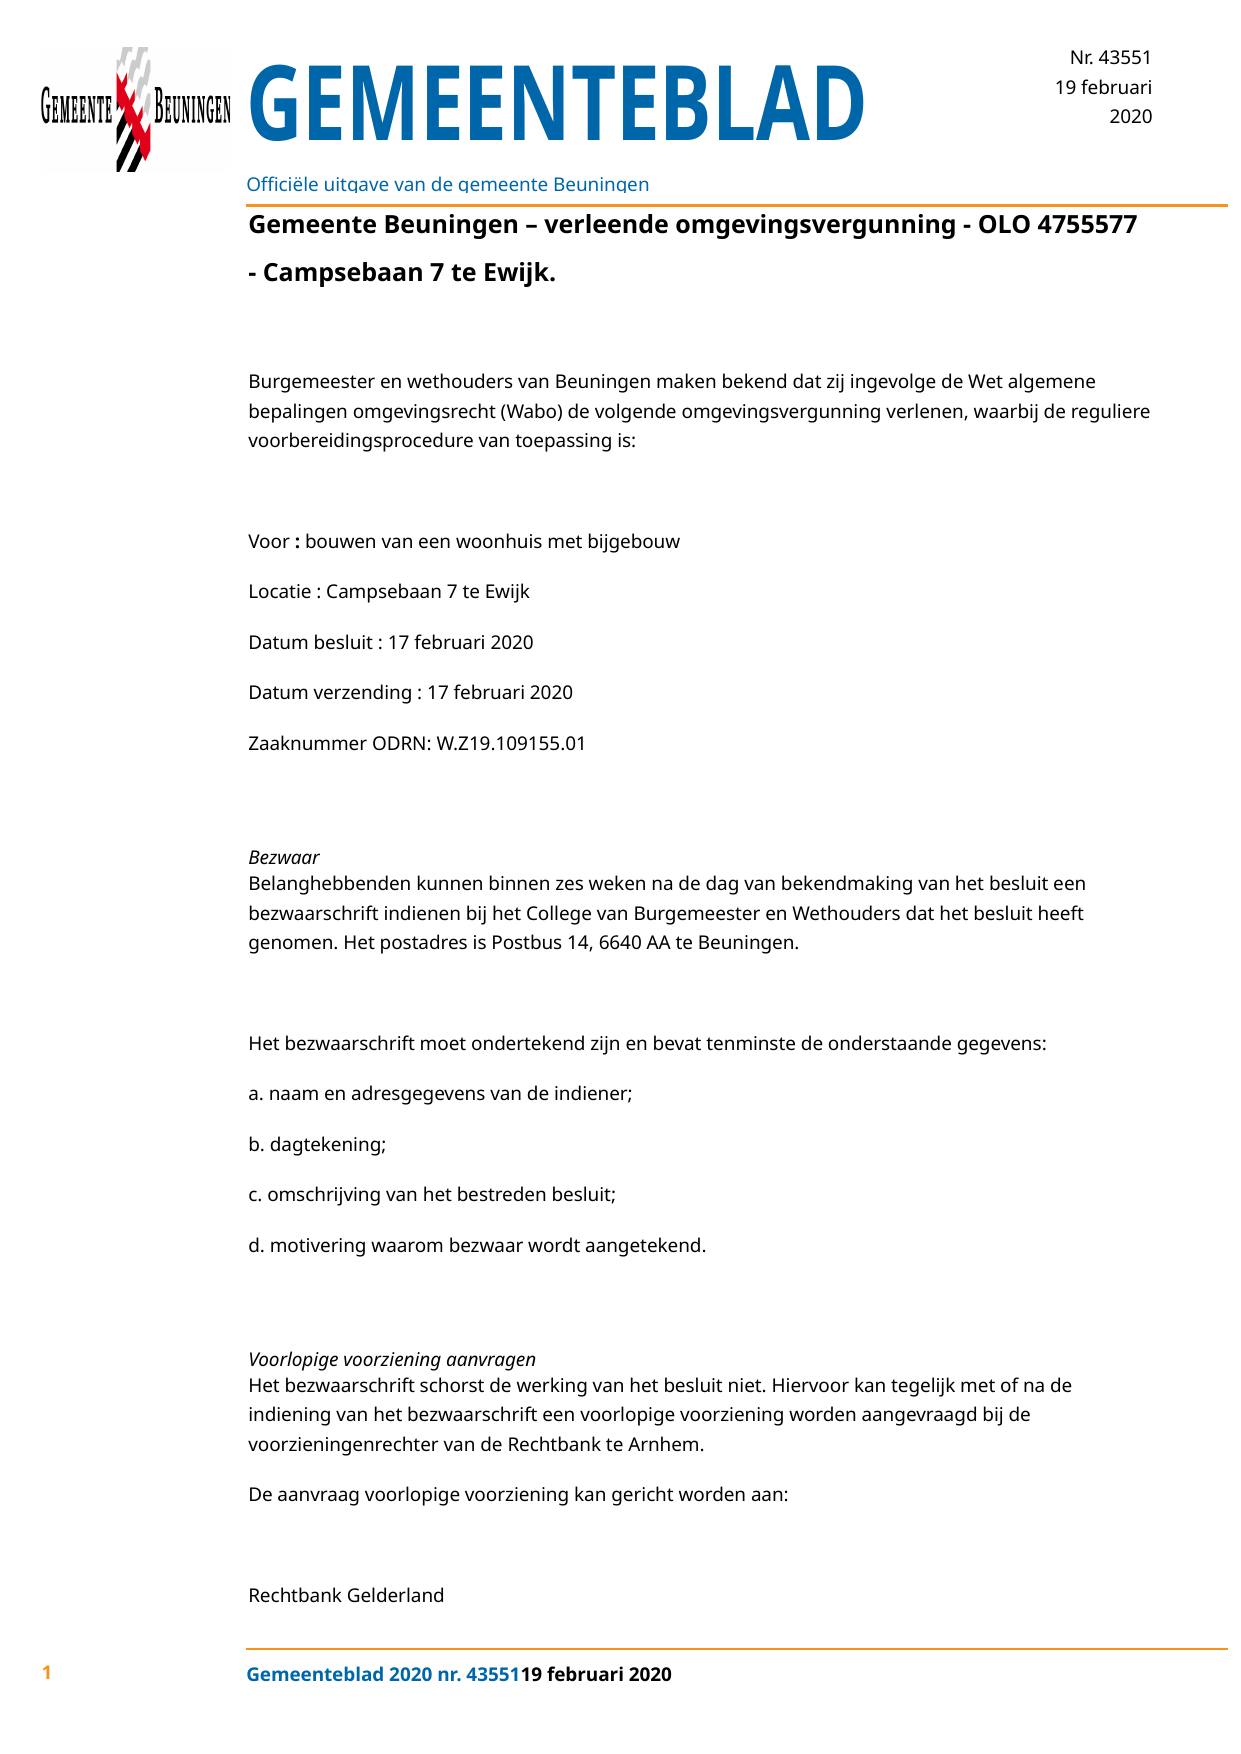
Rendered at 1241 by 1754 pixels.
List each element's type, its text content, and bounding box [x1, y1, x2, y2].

text d. motivering waarom bezwaar wordt aangetekend. [248, 1232, 1152, 1257]
text Zaaknummer ODRN: W.Z19.109155.01 [248, 730, 1152, 756]
text Voorlopige voorziening aanvragen [248, 1346, 1152, 1372]
text Gemeente Beuningen – verleende omgevingsvergunning - OLO 4755577 - Campsebaan 7 te Ewijk. [248, 207, 1152, 288]
text Voor : bouwen van een woonhuis met bijgebouw [248, 528, 1152, 554]
text Rechtbank Gelderland [248, 1582, 1152, 1608]
text Bezwaar [248, 844, 1152, 870]
text Het bezwaarschrift moet ondertekend zijn en bevat tenminste de onderstaande gegevens: [248, 1030, 1152, 1056]
text Datum besluit : 17 februari 2020 [248, 629, 1152, 655]
picture [41, 47, 231, 172]
text b. dagtekening; [248, 1131, 1152, 1157]
text a. naam en adresgegevens van de indiener; [248, 1081, 1152, 1106]
text Locatie : Campsebaan 7 te Ewijk [248, 579, 1152, 604]
text De aanvraag voorlopige voorziening kan gericht worden aan: [248, 1481, 1152, 1507]
text Belanghebbenden kunnen binnen zes weken na de dag van bekendmaking van het besluit een bezwaarschrift indienen bij het College van Burgemeester en Wethouders dat het besluit heeft genomen. Het postadres is Postbus 14, 6640 AA te Beuningen. [248, 870, 1152, 955]
text Het bezwaarschrift schorst de werking van het besluit niet. Hiervoor kan tegelijk met of na de indiening van het bezwaarschrift een voorlopige voorziening worden aangevraagd bij de voorzieningenrechter van de Rechtbank te Arnhem. [248, 1372, 1152, 1457]
text Burgemeester en wethouders van Beuningen maken bekend dat zij ingevolge de Wet algemene bepalingen omgevingsrecht (Wabo) de volgende omgevingsvergunning verlenen, waarbij de reguliere voorbereidingsprocedure van toepassing is: [248, 368, 1152, 453]
text c. omschrijving van het bestreden besluit; [248, 1181, 1152, 1207]
text Datum verzending : 17 februari 2020 [248, 679, 1152, 705]
